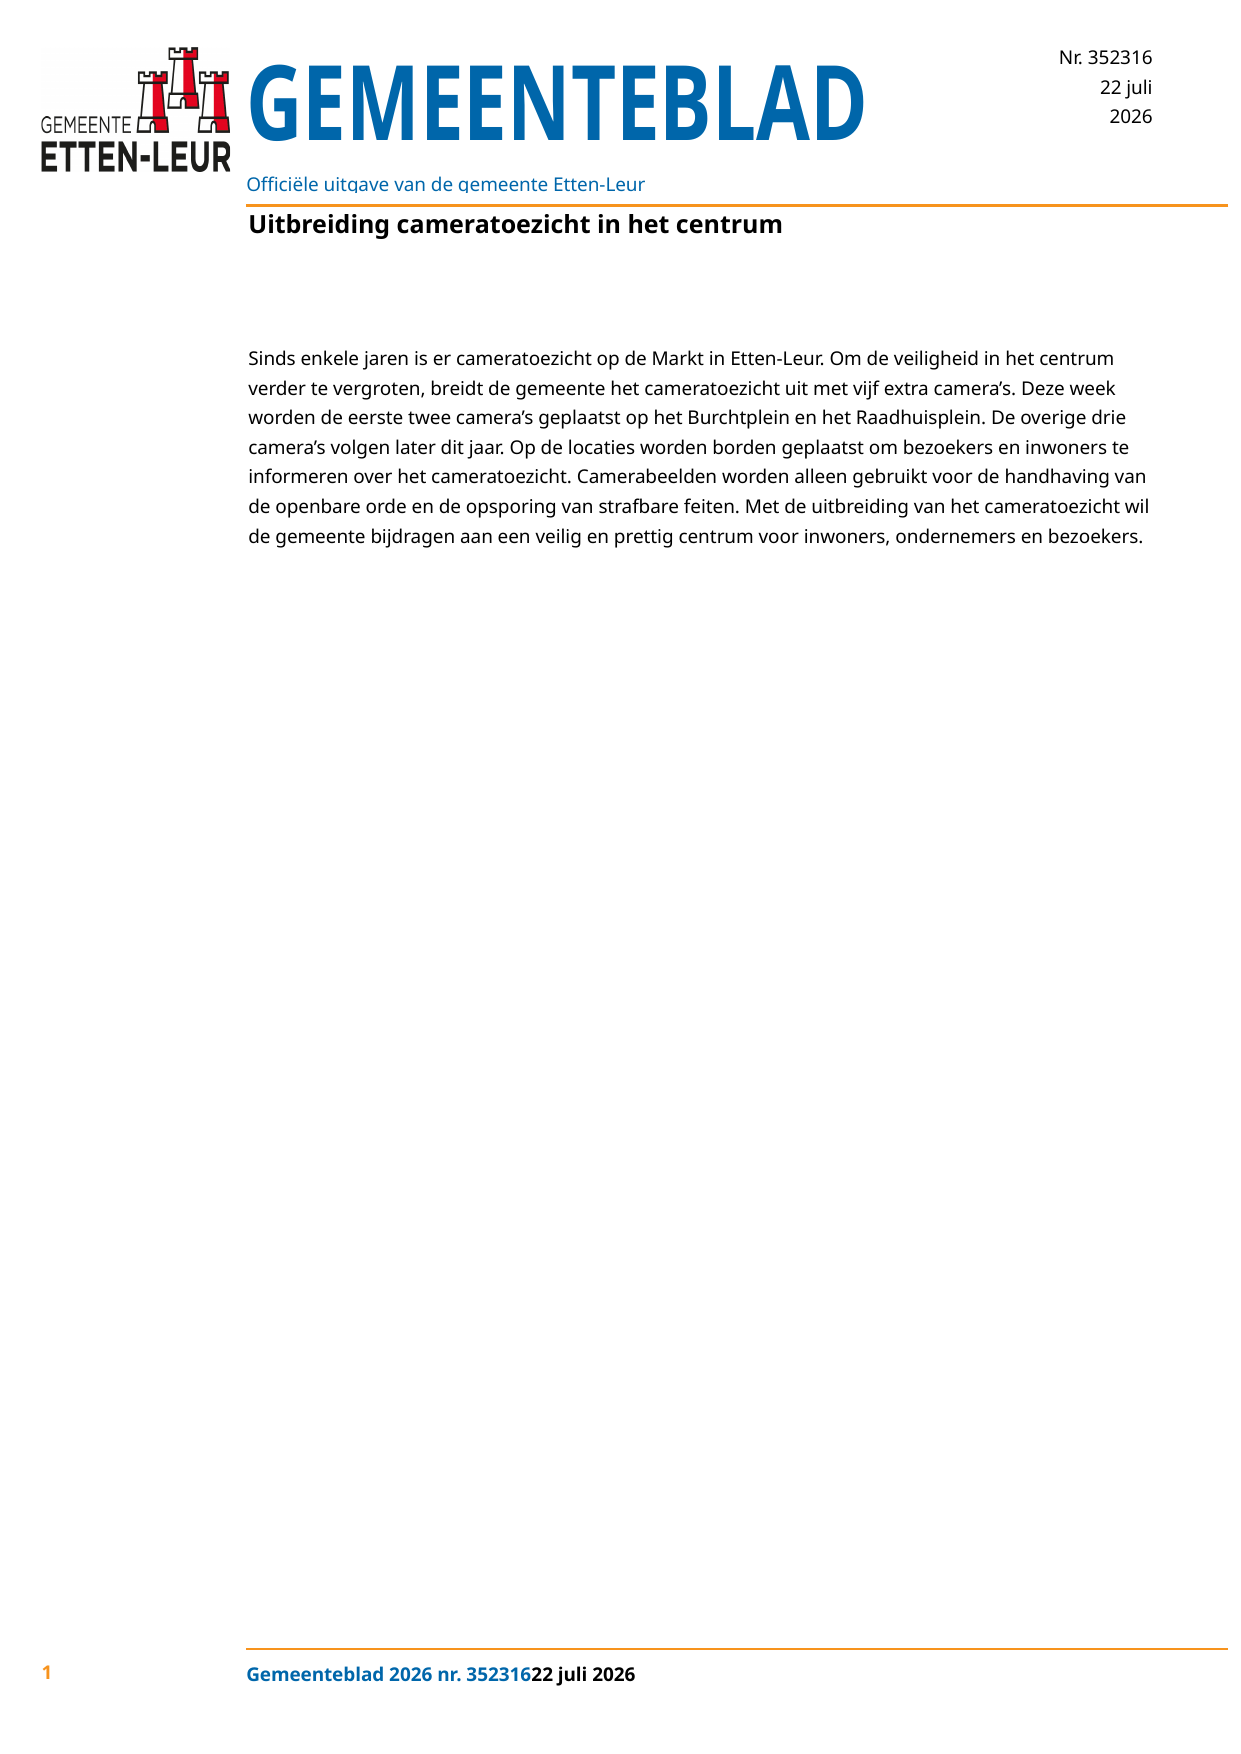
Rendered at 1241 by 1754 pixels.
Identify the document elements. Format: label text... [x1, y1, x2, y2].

text Sinds enkele jaren is er cameratoezicht op de Markt in Etten-Leur. Om de veiligheid in het centrum verder te vergroten, breidt de gemeente het cameratoezicht uit met vijf extra camera’s. Deze week worden de eerste twee camera’s geplaatst op het Burchtplein en het Raadhuisplein. De overige drie camera’s volgen later dit jaar. Op de locaties worden borden geplaatst om bezoekers en inwoners te informeren over het cameratoezicht. Camerabeelden worden alleen gebruikt voor de handhaving van de openbare orde en de opsporing van strafbare feiten. Met de uitbreiding van het cameratoezicht wil de gemeente bijdragen aan een veilig en prettig centrum voor inwoners, ondernemers en bezoekers. [248, 345, 1152, 548]
picture [41, 47, 231, 172]
text Uitbreiding cameratoezicht in het centrum [248, 207, 1152, 241]
